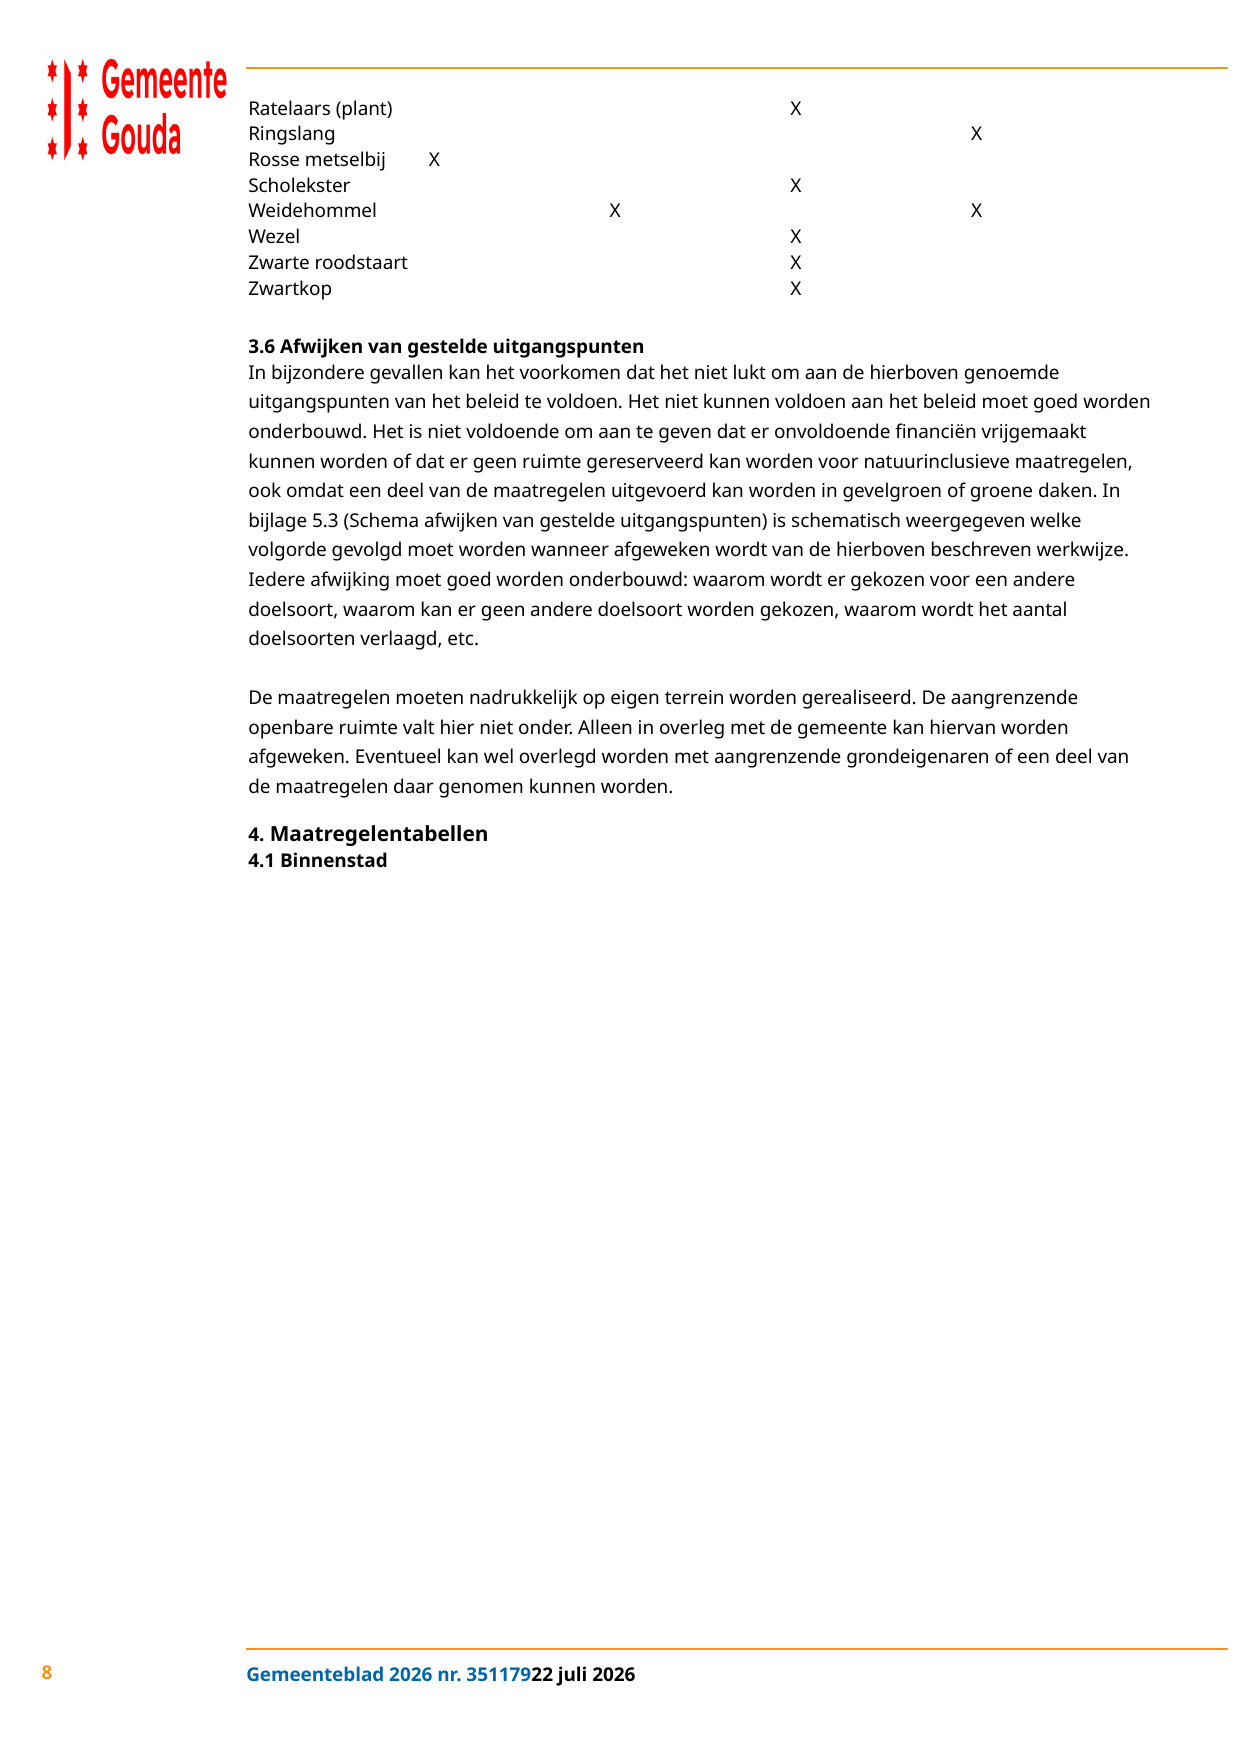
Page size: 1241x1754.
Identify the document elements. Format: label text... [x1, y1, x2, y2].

text De maatregelen moeten nadrukkelijk op eigen terrein worden gerealiseerd. De aangrenzende openbare ruimte valt hier niet onder. Alleen in overleg met de gemeente kan hiervan worden afgeweken. Eventueel kan wel overlegd worden met aangrenzende grondeigenaren of een deel van de maatregelen daar genomen kunnen worden. [248, 684, 1152, 799]
table_cell [609, 146, 790, 172]
table_cell X [790, 95, 971, 121]
table_cell X [790, 224, 971, 249]
table_cell X [609, 198, 790, 223]
table_cell [971, 275, 1152, 301]
table_cell [429, 172, 609, 198]
table_cell X [971, 198, 1152, 223]
table_cell Zwarte roodstaart [248, 249, 429, 275]
picture [41, 47, 231, 172]
text 4.1 Binnenstad [248, 847, 1152, 873]
table_cell X [429, 146, 609, 172]
table_cell [971, 146, 1152, 172]
table_cell [609, 275, 790, 301]
table_cell Ringslang [248, 121, 429, 146]
table_cell [609, 249, 790, 275]
table_cell [429, 224, 609, 249]
table_cell Rosse metselbij [248, 146, 429, 172]
table_cell X [790, 275, 971, 301]
table_cell [971, 224, 1152, 249]
text 4. Maatregelentabellen [248, 819, 1152, 847]
table_cell [971, 249, 1152, 275]
table_cell [429, 198, 609, 223]
table_cell [971, 95, 1152, 121]
table_cell X [790, 249, 971, 275]
table_cell Ratelaars (plant) [248, 95, 429, 121]
table_cell [429, 275, 609, 301]
table_cell [429, 95, 609, 121]
table_cell Zwartkop [248, 275, 429, 301]
table_cell [429, 249, 609, 275]
table_cell [609, 121, 790, 146]
table_cell [609, 172, 790, 198]
table_cell [971, 172, 1152, 198]
table_cell [790, 146, 971, 172]
table_cell Scholekster [248, 172, 429, 198]
table_cell [609, 95, 790, 121]
table_cell Wezel [248, 224, 429, 249]
table_cell [790, 198, 971, 223]
table_cell [609, 224, 790, 249]
table_cell [790, 121, 971, 146]
text In bijzondere gevallen kan het voorkomen dat het niet lukt om aan de hierboven genoemde uitgangspunten van het beleid te voldoen. Het niet kunnen voldoen aan het beleid moet goed worden onderbouwd. Het is niet voldoende om aan te geven dat er onvoldoende financiën vrijgemaakt kunnen worden of dat er geen ruimte gereserveerd kan worden voor natuurinclusieve maatregelen, ook omdat een deel van de maatregelen uitgevoerd kan worden in gevelgroen of groene daken. In bijlage 5.3 (Schema afwijken van gestelde uitgangspunten) is schematisch weergegeven welke volgorde gevolgd moet worden wanneer afgeweken wordt van de hierboven beschreven werkwijze. Iedere afwijking moet goed worden onderbouwd: waarom wordt er gekozen voor een andere doelsoort, waarom kan er geen andere doelsoort worden gekozen, waarom wordt het aantal doelsoorten verlaagd, etc. [248, 359, 1152, 651]
table_cell X [790, 172, 971, 198]
text 3.6 Afwijken van gestelde uitgangspunten [248, 333, 1152, 359]
table_cell X [971, 121, 1152, 146]
table_cell Weidehommel [248, 198, 429, 223]
table_cell [429, 121, 609, 146]
